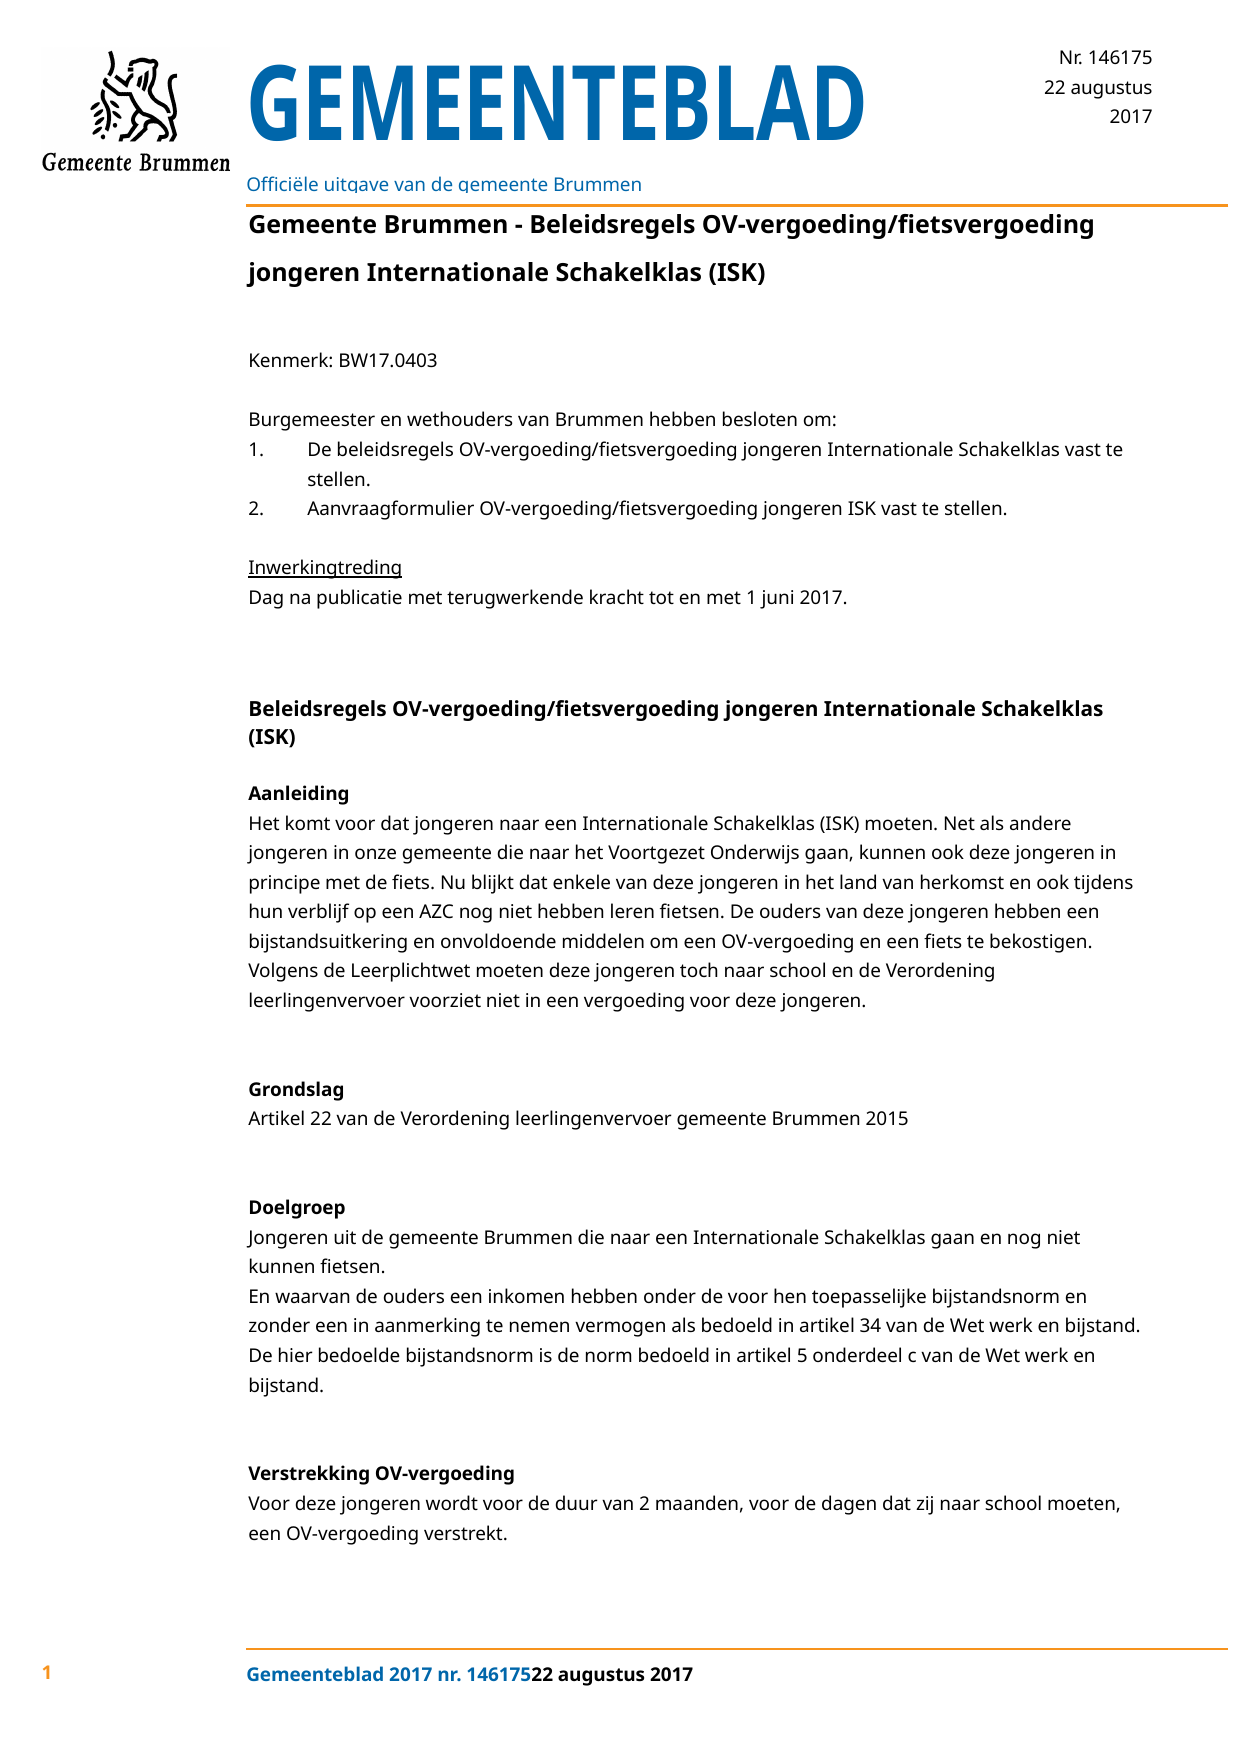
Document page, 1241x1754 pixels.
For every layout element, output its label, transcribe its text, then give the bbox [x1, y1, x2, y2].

text Beleidsregels OV-vergoeding/fietsvergoeding jongeren Internationale Schakelklas (ISK) [248, 694, 1152, 751]
text Burgemeester en wethouders van Brummen hebben besloten om: [248, 407, 1152, 432]
text En waarvan de ouders een inkomen hebben onder de voor hen toepasselijke bijstandsnorm en zonder een in aanmerking te nemen vermogen als bedoeld in artikel 34 van de Wet werk en bijstand. De hier bedoelde bijstandsnorm is de norm bedoeld in artikel 5 onderdeel c van de Wet werk en bijstand. [248, 1283, 1152, 1398]
text Inwerkingtreding [248, 554, 1152, 580]
text Jongeren uit de gemeente Brummen die naar een Internationale Schakelklas gaan en nog niet kunnen fietsen. [248, 1224, 1152, 1279]
text Grondslag [248, 1076, 1152, 1102]
list De beleidsregels OV-vergoeding/fietsvergoeding jongeren Internationale Schakelklas vast te stellen. [248, 436, 1152, 492]
text Dag na publicatie met terugwerkende kracht tot en met 1 juni 2017. [248, 584, 1152, 610]
text Voor deze jongeren wordt voor de duur van 2 maanden, voor de dagen dat zij naar school moeten, een OV-vergoeding verstrekt. [248, 1490, 1152, 1546]
text Het komt voor dat jongeren naar een Internationale Schakelklas (ISK) moeten. Net als andere jongeren in onze gemeente die naar het Voortgezet Onderwijs gaan, kunnen ook deze jongeren in principe met de fiets. Nu blijkt dat enkele van deze jongeren in het land van herkomst en ook tijdens hun verblijf op een AZC nog niet hebben leren fietsen. De ouders van deze jongeren hebben een bijstandsuitkering en onvoldoende middelen om een OV-vergoeding en een fiets te bekostigen. Volgens de Leerplichtwet moeten deze jongeren toch naar school en de Verordening leerlingenvervoer voorziet niet in een vergoeding voor deze jongeren. [248, 810, 1152, 1013]
text Kenmerk: BW17.0403 [248, 347, 1152, 373]
text Aanleiding [248, 780, 1152, 806]
text Gemeente Brummen - Beleidsregels OV-vergoeding/fietsvergoeding jongeren Internationale Schakelklas (ISK) [248, 207, 1152, 288]
list Aanvraagformulier OV-vergoeding/fietsvergoeding jongeren ISK vast te stellen. [248, 495, 1152, 521]
text Verstrekking OV-vergoeding [248, 1461, 1152, 1486]
picture [41, 47, 231, 172]
text Doelgroep [248, 1194, 1152, 1220]
text Artikel 22 van de Verordening leerlingenvervoer gemeente Brummen 2015 [248, 1106, 1152, 1131]
